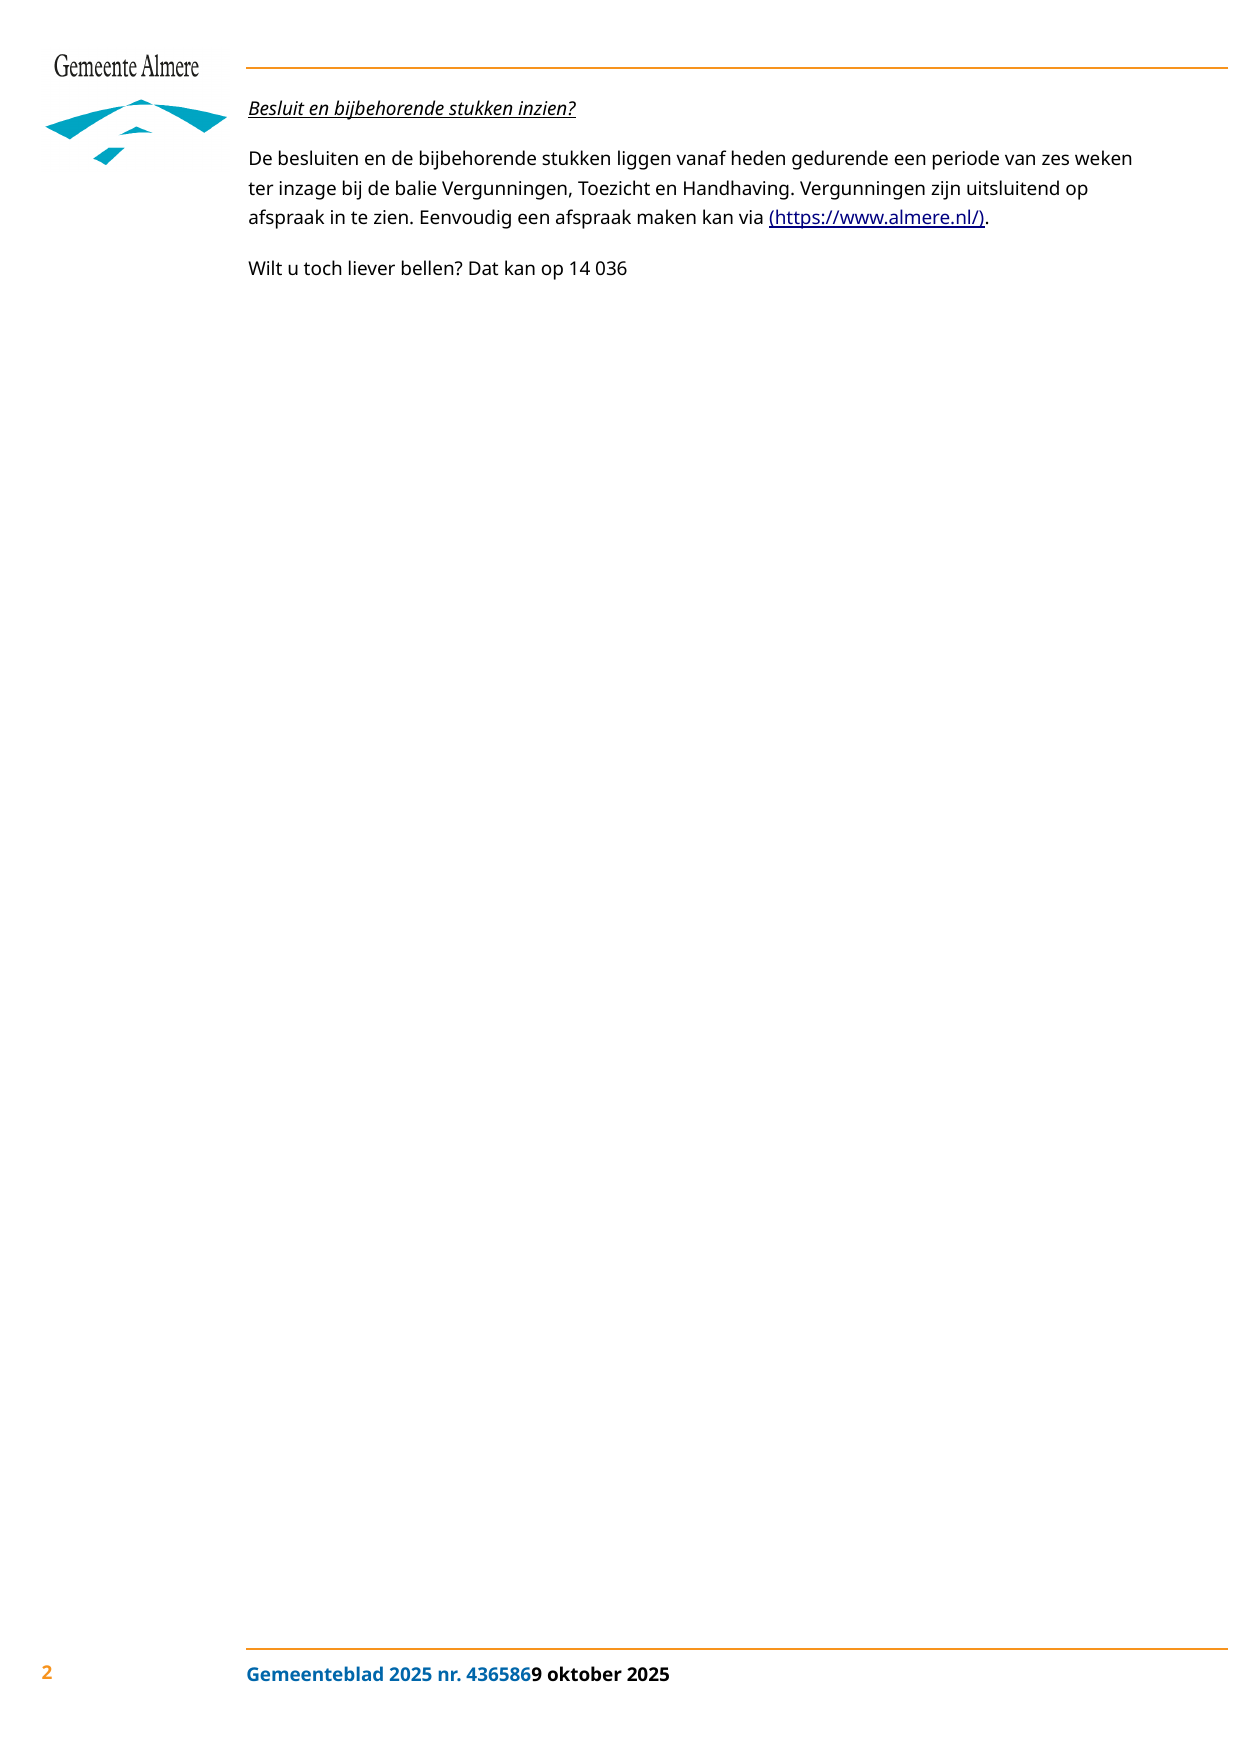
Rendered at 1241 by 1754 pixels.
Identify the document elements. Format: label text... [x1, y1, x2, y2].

picture [41, 47, 231, 172]
text De besluiten en de bijbehorende stukken liggen vanaf heden gedurende een periode van zes weken ter inzage bij de balie Vergunningen, Toezicht en Handhaving. Vergunningen zijn uitsluitend op afspraak in te zien. Eenvoudig een afspraak maken kan via (https://www.almere.nl/). [248, 145, 1152, 230]
text Wilt u toch liever bellen? Dat kan op 14 036 [248, 255, 1152, 281]
text Besluit en bijbehorende stukken inzien? [248, 95, 1152, 121]
